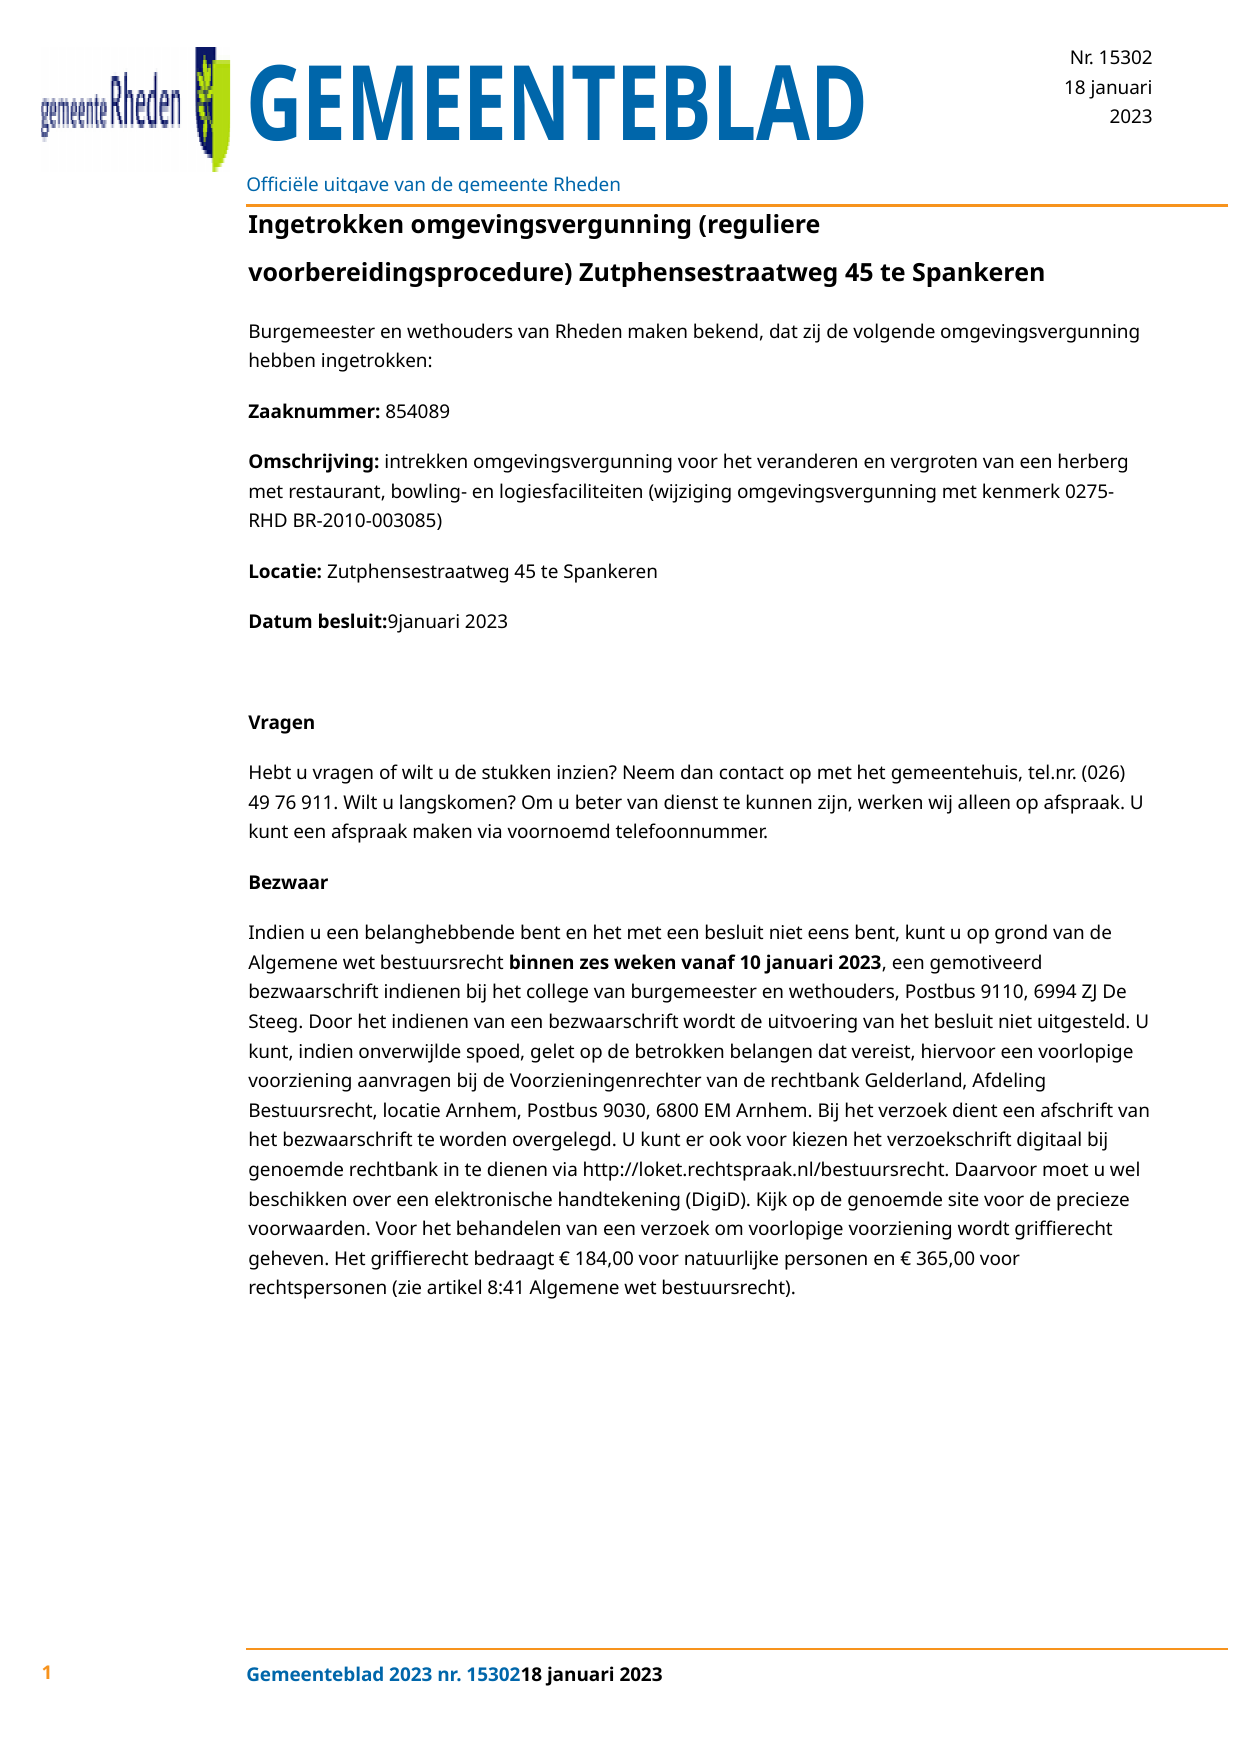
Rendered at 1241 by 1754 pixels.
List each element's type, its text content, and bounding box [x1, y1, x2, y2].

text Hebt u vragen of wilt u de stukken inzien? Neem dan contact op met het gemeentehuis, tel.nr. (026) 49 76 911. Wilt u langskomen? Om u beter van dienst te kunnen zijn, werken wij alleen op afspraak. U kunt een afspraak maken via voornoemd telefoonnummer. [248, 759, 1152, 844]
text Ingetrokken omgevingsvergunning (reguliere voorbereidingsprocedure) Zutphensestraatweg 45 te Spankeren [248, 207, 1152, 288]
text Datum besluit:9januari 2023 [248, 608, 1152, 634]
picture [41, 47, 231, 172]
text Bezwaar [248, 869, 1152, 895]
text Omschrijving: intrekken omgevingsvergunning voor het veranderen en vergroten van een herberg met restaurant, bowling- en logiesfaciliteiten (wijziging omgevingsvergunning met kenmerk 0275-RHD BR-2010-003085) [248, 448, 1152, 533]
text Burgemeester en wethouders van Rheden maken bekend, dat zij de volgende omgevingsvergunning hebben ingetrokken: [248, 318, 1152, 373]
text Vragen [248, 709, 1152, 735]
text Locatie: Zutphensestraatweg 45 te Spankeren [248, 558, 1152, 584]
text Zaaknummer: 854089 [248, 398, 1152, 424]
text Indien u een belanghebbende bent en het met een besluit niet eens bent, kunt u op grond van de Algemene wet bestuursrecht binnen zes weken vanaf 10 januari 2023, een gemotiveerd bezwaarschrift indienen bij het college van burgemeester en wethouders, Postbus 9110, 6994 ZJ De Steeg. Door het indienen van een bezwaarschrift wordt de uitvoering van het besluit niet uitgesteld. U kunt, indien onverwijlde spoed, gelet op de betrokken belangen dat vereist, hiervoor een voorlopige voorziening aanvragen bij de Voorzieningenrechter van de rechtbank Gelderland, Afdeling Bestuursrecht, locatie Arnhem, Postbus 9030, 6800 EM Arnhem. Bij het verzoek dient een afschrift van het bezwaarschrift te worden overgelegd. U kunt er ook voor kiezen het verzoekschrift digitaal bij genoemde rechtbank in te dienen via http://loket.rechtspraak.nl/bestuursrecht. Daarvoor moet u wel beschikken over een elektronische handtekening (DigiD). Kijk op de genoemde site voor de precieze voorwaarden. Voor het behandelen van een verzoek om voorlopige voorziening wordt griffierecht geheven. Het griffierecht bedraagt € 184,00 voor natuurlijke personen en € 365,00 voor rechtspersonen (zie artikel 8:41 Algemene wet bestuursrecht). [248, 919, 1152, 1300]
